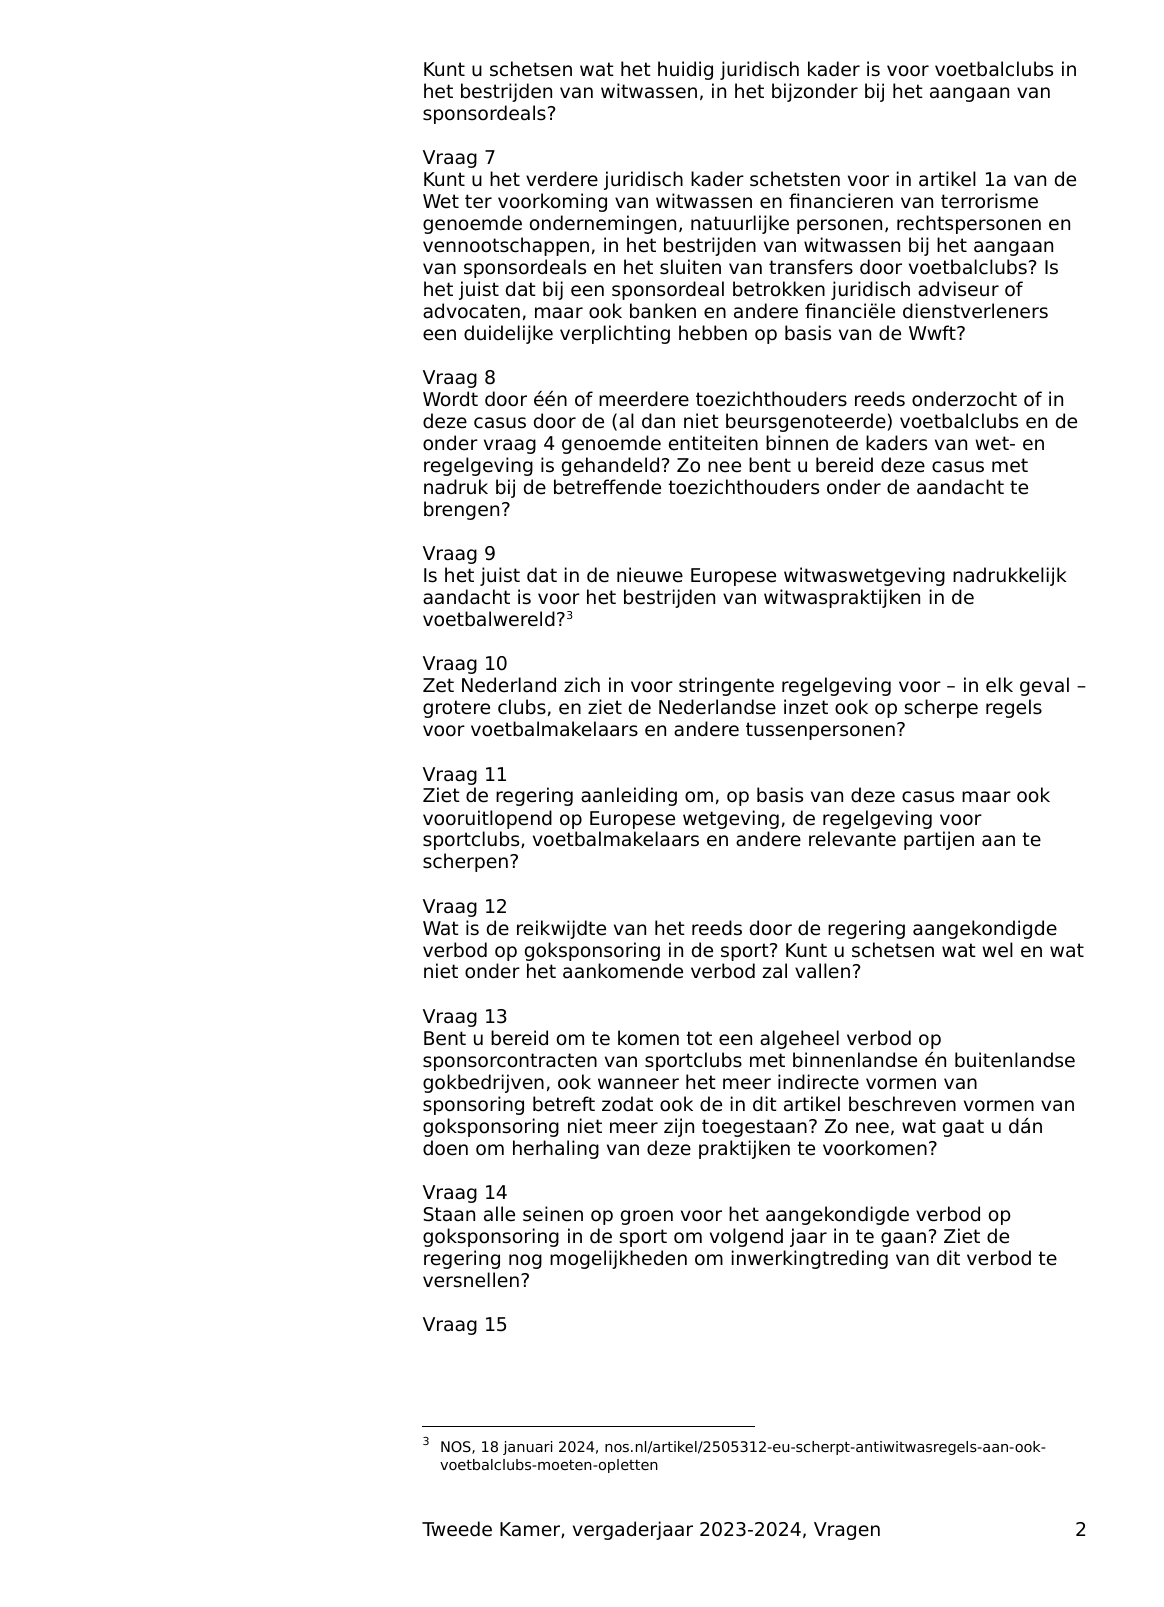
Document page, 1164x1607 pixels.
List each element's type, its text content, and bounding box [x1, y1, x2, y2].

text Vraag 12 [422, 896, 1087, 917]
text NOS, 18 januari 2024, nos.nl/artikel/2505312-eu-scherpt-antiwitwasregels-aan-ook-voetbalclubs-moeten-opletten [422, 1435, 1087, 1474]
text Bent u bereid om te komen tot een algeheel verbod op sponsorcontracten van sportclubs met binnenlandse én buitenlandse gokbedrijven, ook wanneer het meer indirecte vormen van sponsoring betreft zodat ook de in dit artikel beschreven vormen van goksponsoring niet meer zijn toegestaan? Zo nee, wat gaat u dán doen om herhaling van deze praktijken te voorkomen? [422, 1028, 1087, 1159]
text Zet Nederland zich in voor stringente regelgeving voor – in elk geval – grotere clubs, en ziet de Nederlandse inzet ook op scherpe regels voor voetbalmakelaars en andere tussenpersonen? [422, 675, 1087, 741]
text Kunt u het verdere juridisch kader schetsten voor in artikel 1a van de Wet ter voorkoming van witwassen en financieren van terrorisme genoemde ondernemingen, natuurlijke personen, rechtspersonen en vennootschappen, in het bestrijden van witwassen bij het aangaan van sponsordeals en het sluiten van transfers door voetbalclubs? Is het juist dat bij een sponsordeal betrokken juridisch adviseur of advocaten, maar ook banken en andere financiële dienstverleners een duidelijke verplichting hebben op basis van de Wwft? [422, 169, 1087, 345]
text Vraag 14 [422, 1182, 1087, 1204]
text Vraag 9 [422, 543, 1087, 565]
text Wat is de reikwijdte van het reeds door de regering aangekondigde verbod op goksponsoring in de sport? Kunt u schetsen wat wel en wat niet onder het aankomende verbod zal vallen? [422, 917, 1087, 983]
text Staan alle seinen op groen voor het aangekondigde verbod op goksponsoring in de sport om volgend jaar in te gaan? Ziet de regering nog mogelijkheden om inwerkingtreding van dit verbod te versnellen? [422, 1204, 1087, 1292]
text Vraag 11 [422, 763, 1087, 785]
text Vraag 7 [422, 147, 1087, 169]
text Vraag 13 [422, 1006, 1087, 1028]
text Is het juist dat in de nieuwe Europese witwaswetgeving nadrukkelijk aandacht is voor het bestrijden van witwaspraktijken in de voetbalwereld? [422, 565, 1087, 631]
text Ziet de regering aanleiding om, op basis van deze casus maar ook vooruitlopend op Europese wetgeving, de regelgeving voor sportclubs, voetbalmakelaars en andere relevante partijen aan te scherpen? [422, 785, 1087, 873]
text Vraag 15 [422, 1314, 1087, 1336]
text Vraag 10 [422, 653, 1087, 675]
text Kunt u schetsen wat het huidig juridisch kader is voor voetbalclubs in het bestrijden van witwassen, in het bijzonder bij het aangaan van sponsordeals? [422, 59, 1087, 125]
text Vraag 8 [422, 367, 1087, 389]
text Wordt door één of meerdere toezichthouders reeds onderzocht of in deze casus door de (al dan niet beursgenoteerde) voetbalclubs en de onder vraag 4 genoemde entiteiten binnen de kaders van wet- en regelgeving is gehandeld? Zo nee bent u bereid deze casus met nadruk bij de betreffende toezichthouders onder de aandacht te brengen? [422, 389, 1087, 521]
